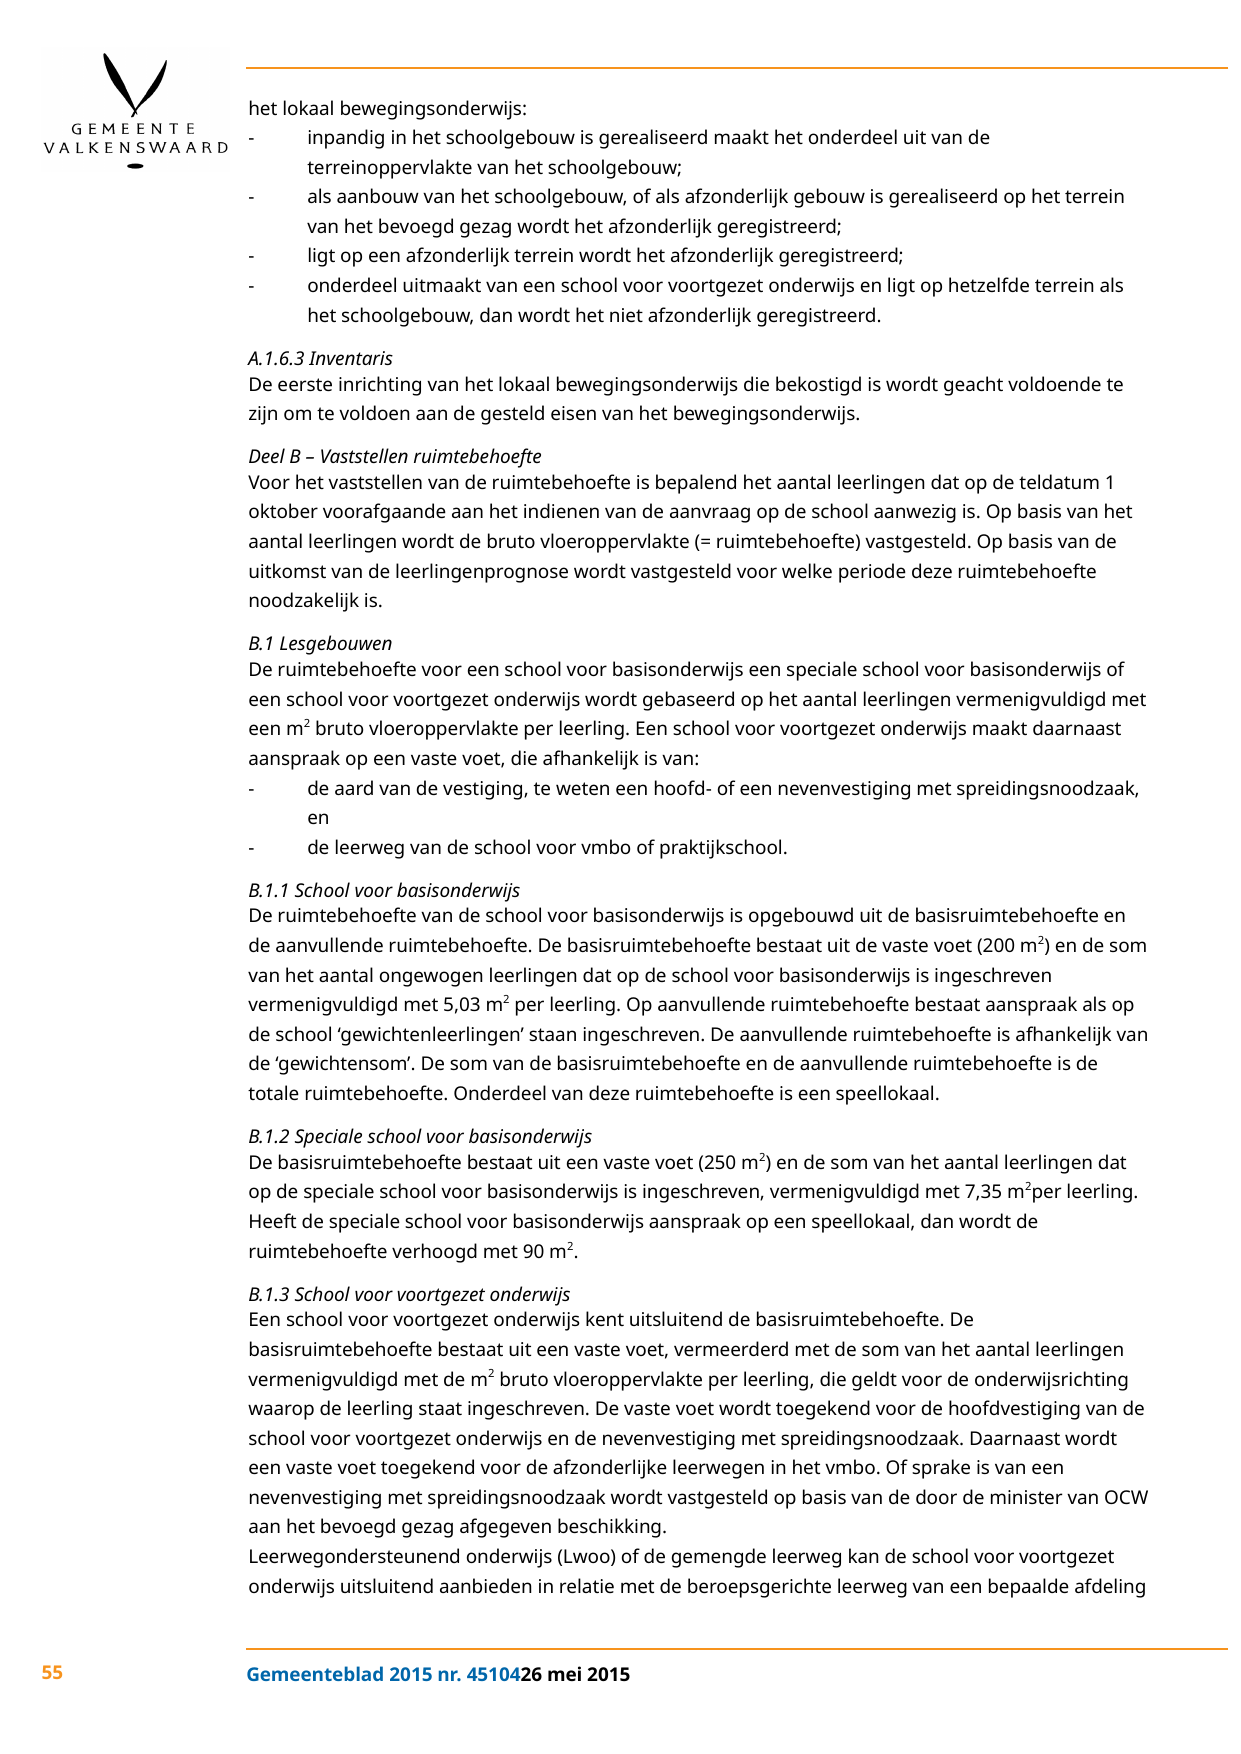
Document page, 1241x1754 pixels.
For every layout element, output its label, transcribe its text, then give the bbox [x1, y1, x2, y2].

text De eerste inrichting van het lokaal bewegingsonderwijs die bekostigd is wordt geacht voldoende te zijn om te voldoen aan de gesteld eisen van het bewegingsonderwijs. [248, 371, 1152, 426]
list de leerweg van de school voor vmbo of praktijkschool. [248, 834, 1152, 859]
text het lokaal bewegingsonderwijs: [248, 95, 1152, 121]
text B.1.2 Speciale school voor basisonderwijs [248, 1123, 1152, 1149]
picture [41, 47, 231, 172]
text A.1.6.3 Inventaris [248, 345, 1152, 371]
list onderdeel uitmaakt van een school voor voortgezet onderwijs en ligt op hetzelfde terrein als het schoolgebouw, dan wordt het niet afzonderlijk geregistreerd. [248, 272, 1152, 328]
list als aanbouw van het schoolgebouw, of als afzonderlijk gebouw is gerealiseerd op het terrein van het bevoegd gezag wordt het afzonderlijk geregistreerd; [248, 183, 1152, 239]
text De basisruimtebehoefte bestaat uit een vaste voet (250 m2) en de som van het aantal leerlingen dat op de speciale school voor basisonderwijs is ingeschreven, vermenigvuldigd met 7,35 m2per leerling. Heeft de speciale school voor basisonderwijs aanspraak op een speellokaal, dan wordt de ruimtebehoefte verhoogd met 90 m2. [248, 1149, 1152, 1263]
list de aard van de vestiging, te weten een hoofd- of een nevenvestiging met spreidingsnoodzaak, en [248, 775, 1152, 830]
text B.1.1 School voor basisonderwijs [248, 877, 1152, 903]
text B.1.3 School voor voortgezet onderwijs [248, 1281, 1152, 1307]
text De ruimtebehoefte van de school voor basisonderwijs is opgebouwd uit de basisruimtebehoefte en de aanvullende ruimtebehoefte. De basisruimtebehoefte bestaat uit de vaste voet (200 m2) en de som van het aantal ongewogen leerlingen dat op de school voor basisonderwijs is ingeschreven vermenigvuldigd met 5,03 m2 per leerling. Op aanvullende ruimtebehoefte bestaat aanspraak als op de school ‘gewichtenleerlingen’ staan ingeschreven. De aanvullende ruimtebehoefte is afhankelijk van de ‘gewichtensom’. De som van de basisruimtebehoefte en de aanvullende ruimtebehoefte is de totale ruimtebehoefte. Onderdeel van deze ruimtebehoefte is een speellokaal. [248, 903, 1152, 1106]
list ligt op een afzonderlijk terrein wordt het afzonderlijk geregistreerd; [248, 243, 1152, 268]
text De ruimtebehoefte voor een school voor basisonderwijs een speciale school voor basisonderwijs of een school voor voortgezet onderwijs wordt gebaseerd op het aantal leerlingen vermenigvuldigd met een m2 bruto vloeroppervlakte per leerling. Een school voor voortgezet onderwijs maakt daarnaast aanspraak op een vaste voet, die afhankelijk is van: [248, 656, 1152, 771]
text B.1 Lesgebouwen [248, 631, 1152, 656]
text Leerwegondersteunend onderwijs (Lwoo) of de gemengde leerweg kan de school voor voortgezet onderwijs uitsluitend aanbieden in relatie met de beroepsgerichte leerweg van een bepaalde afdeling [248, 1543, 1152, 1599]
text Voor het vaststellen van de ruimtebehoefte is bepalend het aantal leerlingen dat op de teldatum 1 oktober voorafgaande aan het indienen van de aanvraag op de school aanwezig is. Op basis van het aantal leerlingen wordt de bruto vloeroppervlakte (= ruimtebehoefte) vastgesteld. Op basis van de uitkomst van de leerlingenprognose wordt vastgesteld voor welke periode deze ruimtebehoefte noodzakelijk is. [248, 469, 1152, 613]
text Deel B – Vaststellen ruimtebehoefte [248, 443, 1152, 469]
text Een school voor voortgezet onderwijs kent uitsluitend de basisruimtebehoefte. De basisruimtebehoefte bestaat uit een vaste voet, vermeerderd met de som van het aantal leerlingen vermenigvuldigd met de m2 bruto vloeroppervlakte per leerling, die geldt voor de onderwijsrichting waarop de leerling staat ingeschreven. De vaste voet wordt toegekend voor de hoofdvestiging van de school voor voortgezet onderwijs en de nevenvestiging met spreidingsnoodzaak. Daarnaast wordt een vaste voet toegekend voor de afzonderlijke leerwegen in het vmbo. Of sprake is van een nevenvestiging met spreidingsnoodzaak wordt vastgesteld op basis van de door de minister van OCW aan het bevoegd gezag afgegeven beschikking. [248, 1307, 1152, 1539]
list inpandig in het schoolgebouw is gerealiseerd maakt het onderdeel uit van de terreinoppervlakte van het schoolgebouw; [248, 124, 1152, 180]
